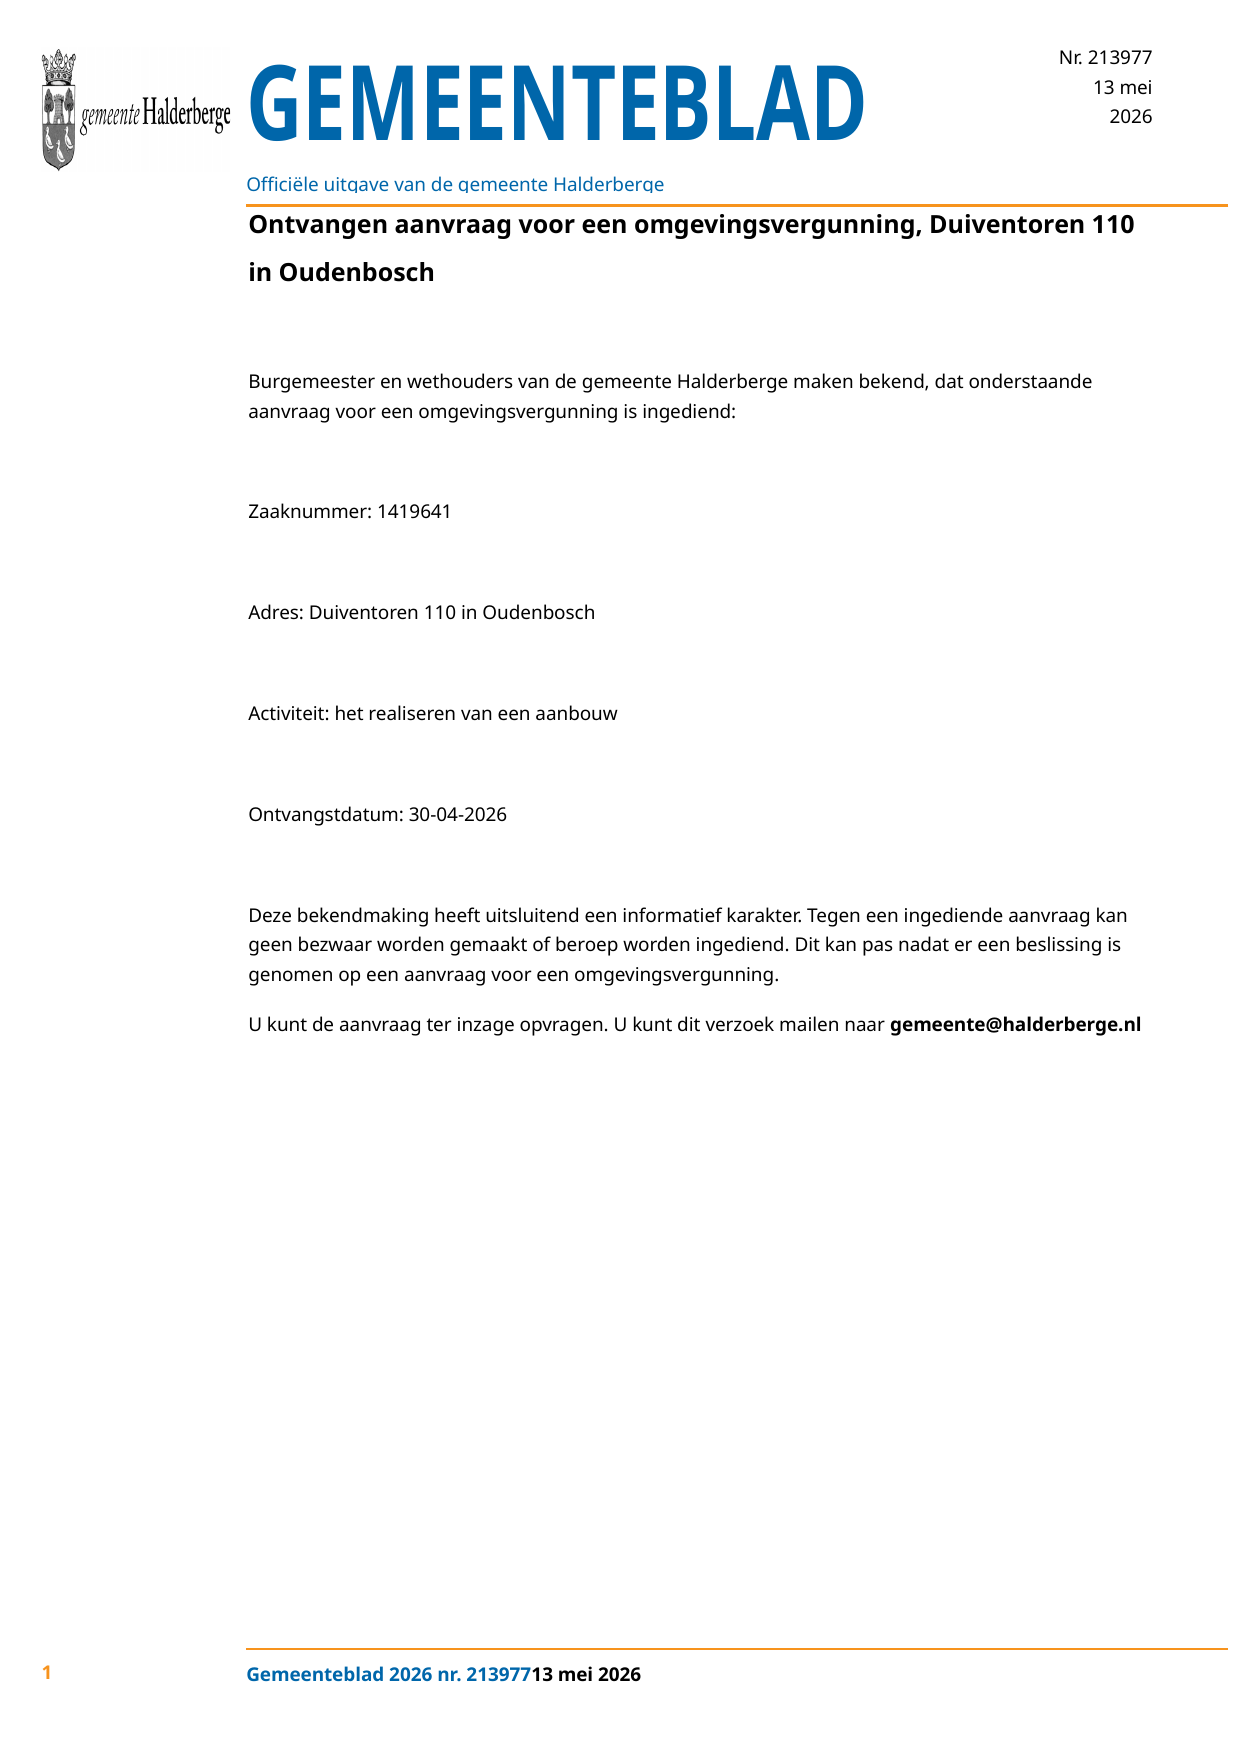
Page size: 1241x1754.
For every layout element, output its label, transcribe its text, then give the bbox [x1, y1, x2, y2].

text Burgemeester en wethouders van de gemeente Halderberge maken bekend, dat onderstaande aanvraag voor een omgevingsvergunning is ingediend: [248, 368, 1152, 424]
text Ontvangstdatum: 30-04-2026 [248, 801, 1152, 827]
text Ontvangen aanvraag voor een omgevingsvergunning, Duiventoren 110 in Oudenbosch [248, 207, 1152, 288]
picture [41, 47, 231, 172]
text Activiteit: het realiseren van een aanbouw [248, 700, 1152, 726]
text U kunt de aanvraag ter inzage opvragen. U kunt dit verzoek mailen naar gemeente@halderberge.nl [248, 1012, 1152, 1037]
text Adres: Duiventoren 110 in Oudenbosch [248, 599, 1152, 625]
text Deze bekendmaking heeft uitsluitend een informatief karakter. Tegen een ingediende aanvraag kan geen bezwaar worden gemaakt of beroep worden ingediend. Dit kan pas nadat er een beslissing is genomen op een aanvraag voor een omgevingsvergunning. [248, 902, 1152, 987]
text Zaaknummer: 1419641 [248, 499, 1152, 524]
